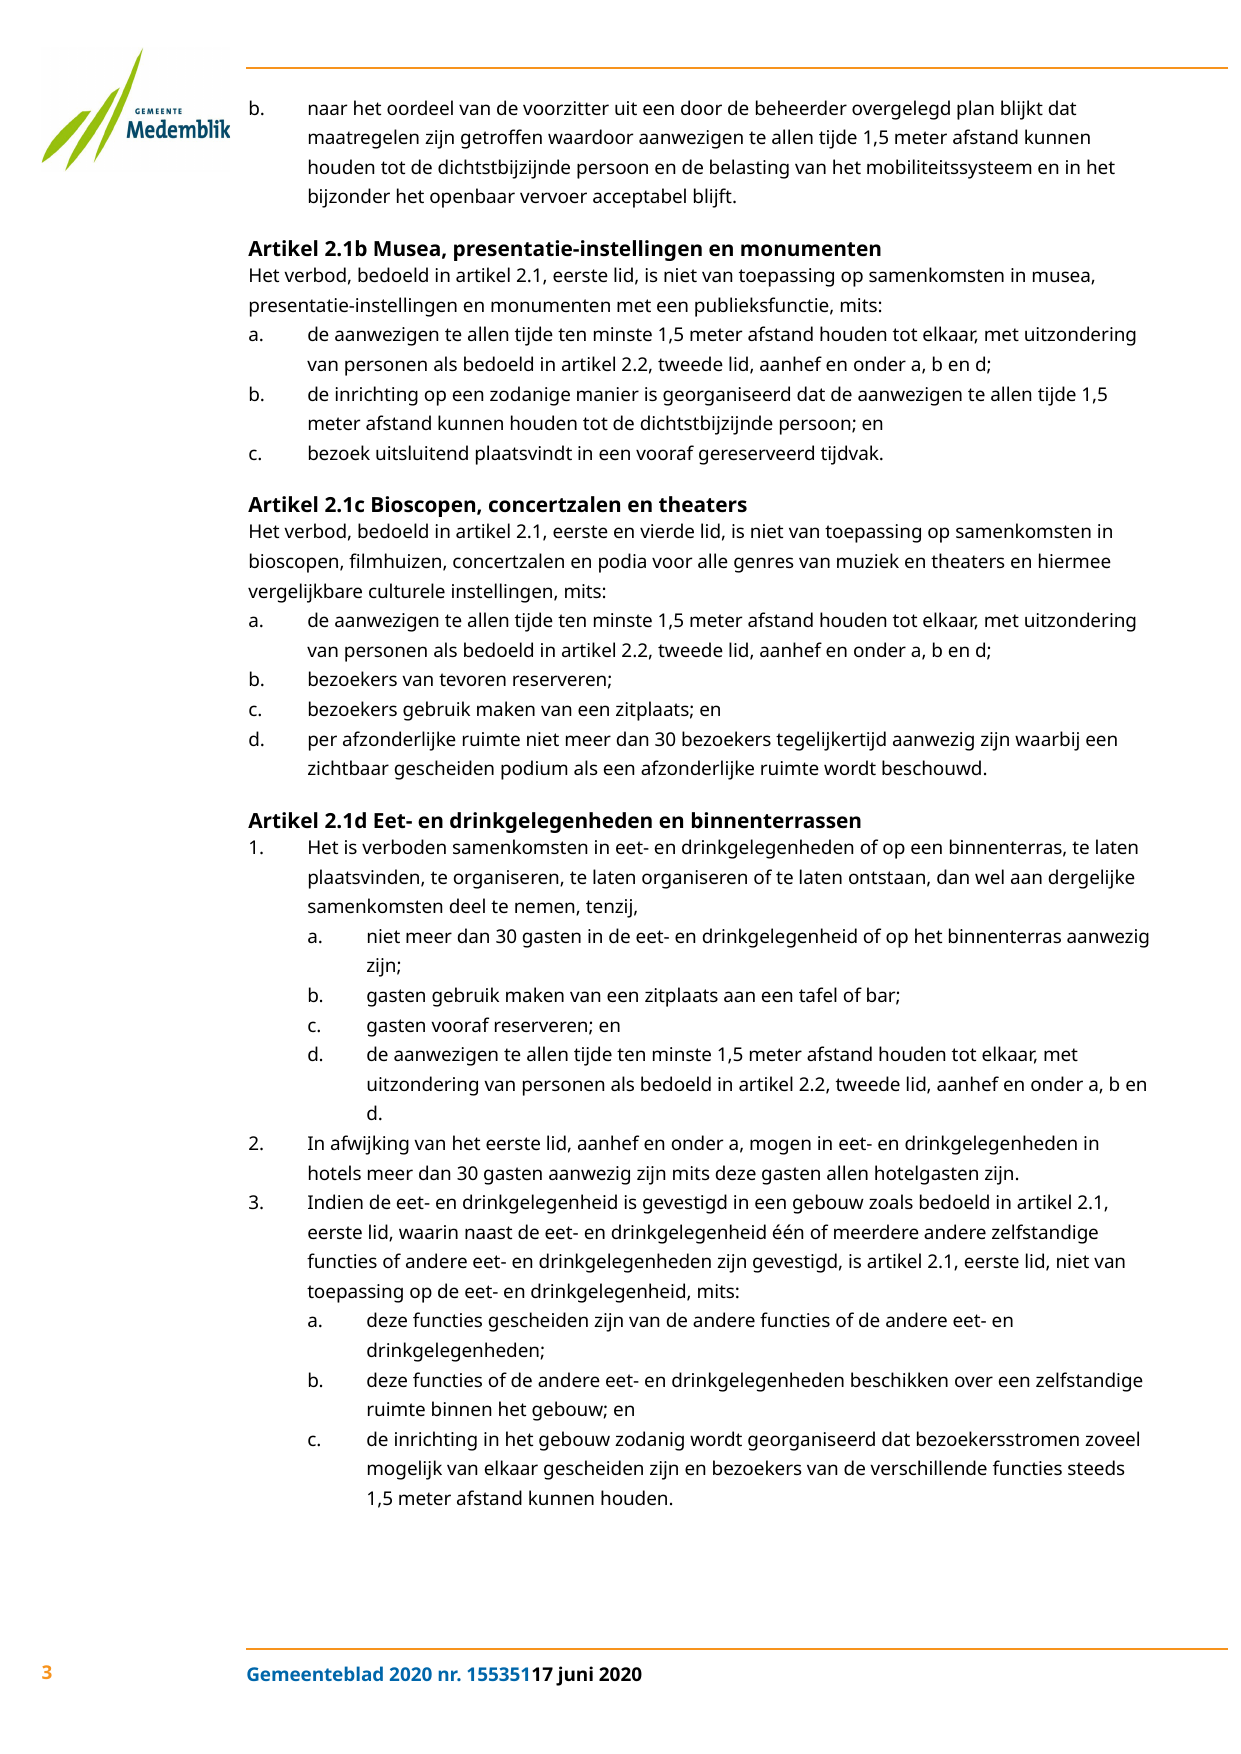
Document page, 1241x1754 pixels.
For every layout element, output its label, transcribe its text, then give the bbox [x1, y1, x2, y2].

list deze functies gescheiden zijn van de andere functies of de andere eet- en drinkgelegenheden; [307, 1308, 1152, 1363]
list gasten vooraf reserveren; en [307, 1012, 1152, 1037]
list bezoek uitsluitend plaatsvindt in een vooraf gereserveerd tijdvak. [248, 440, 1152, 466]
list de aanwezigen te allen tijde ten minste 1,5 meter afstand houden tot elkaar, met uitzondering van personen als bedoeld in artikel 2.2, tweede lid, aanhef en onder a, b en d. [307, 1041, 1152, 1126]
list deze functies of de andere eet- en drinkgelegenheden beschikken over een zelfstandige ruimte binnen het gebouw; en [307, 1367, 1152, 1422]
picture [41, 47, 231, 172]
list de aanwezigen te allen tijde ten minste 1,5 meter afstand houden tot elkaar, met uitzondering van personen als bedoeld in artikel 2.2, tweede lid, aanhef en onder a, b en d; [248, 322, 1152, 377]
text Het verbod, bedoeld in artikel 2.1, eerste en vierde lid, is niet van toepassing op samenkomsten in bioscopen, filmhuizen, concertzalen en podia voor alle genres van muziek en theaters en hiermee vergelijkbare culturele instellingen, mits: [248, 519, 1152, 604]
list de inrichting in het gebouw zodanig wordt georganiseerd dat bezoekersstromen zoveel mogelijk van elkaar gescheiden zijn en bezoekers van de verschillende functies steeds 1,5 meter afstand kunnen houden. [307, 1426, 1152, 1511]
list In afwijking van het eerste lid, aanhef en onder a, mogen in eet- en drinkgelegenheden in hotels meer dan 30 gasten aanwezig zijn mits deze gasten allen hotelgasten zijn. [248, 1130, 1152, 1185]
list bezoekers gebruik maken van een zitplaats; en [248, 696, 1152, 722]
list niet meer dan 30 gasten in de eet- en drinkgelegenheid of op het binnenterras aanwezig zijn; [307, 923, 1152, 978]
list Het is verboden samenkomsten in eet- en drinkgelegenheden of op een binnenterras, te laten plaatsvinden, te organiseren, te laten organiseren of te laten ontstaan, dan wel aan dergelijke samenkomsten deel te nemen, tenzij, [248, 834, 1152, 919]
text Artikel 2.1b Musea, presentatie-instellingen en monumenten [248, 234, 1152, 262]
list de inrichting op een zodanige manier is georganiseerd dat de aanwezigen te allen tijde 1,5 meter afstand kunnen houden tot de dichtstbijzijnde persoon; en [248, 381, 1152, 436]
list naar het oordeel van de voorzitter uit een door de beheerder overgelegd plan blijkt dat maatregelen zijn getroffen waardoor aanwezigen te allen tijde 1,5 meter afstand kunnen houden tot de dichtstbijzijnde persoon en de belasting van het mobiliteitssysteem en in het bijzonder het openbaar vervoer acceptabel blijft. [248, 95, 1152, 209]
text Artikel 2.1d Eet- en drinkgelegenheden en binnenterrassen [248, 806, 1152, 834]
text Artikel 2.1c Bioscopen, concertzalen en theaters [248, 490, 1152, 519]
text Het verbod, bedoeld in artikel 2.1, eerste lid, is niet van toepassing op samenkomsten in musea, presentatie-instellingen en monumenten met een publieksfunctie, mits: [248, 262, 1152, 318]
list Indien de eet- en drinkgelegenheid is gevestigd in een gebouw zoals bedoeld in artikel 2.1, eerste lid, waarin naast de eet- en drinkgelegenheid één of meerdere andere zelfstandige functies of andere eet- en drinkgelegenheden zijn gevestigd, is artikel 2.1, eerste lid, niet van toepassing op de eet- en drinkgelegenheid, mits: [248, 1189, 1152, 1304]
list bezoekers van tevoren reserveren; [248, 667, 1152, 692]
list per afzonderlijke ruimte niet meer dan 30 bezoekers tegelijkertijd aanwezig zijn waarbij een zichtbaar gescheiden podium als een afzonderlijke ruimte wordt beschouwd. [248, 726, 1152, 781]
list de aanwezigen te allen tijde ten minste 1,5 meter afstand houden tot elkaar, met uitzondering van personen als bedoeld in artikel 2.2, tweede lid, aanhef en onder a, b en d; [248, 607, 1152, 663]
list gasten gebruik maken van een zitplaats aan een tafel of bar; [307, 982, 1152, 1008]
